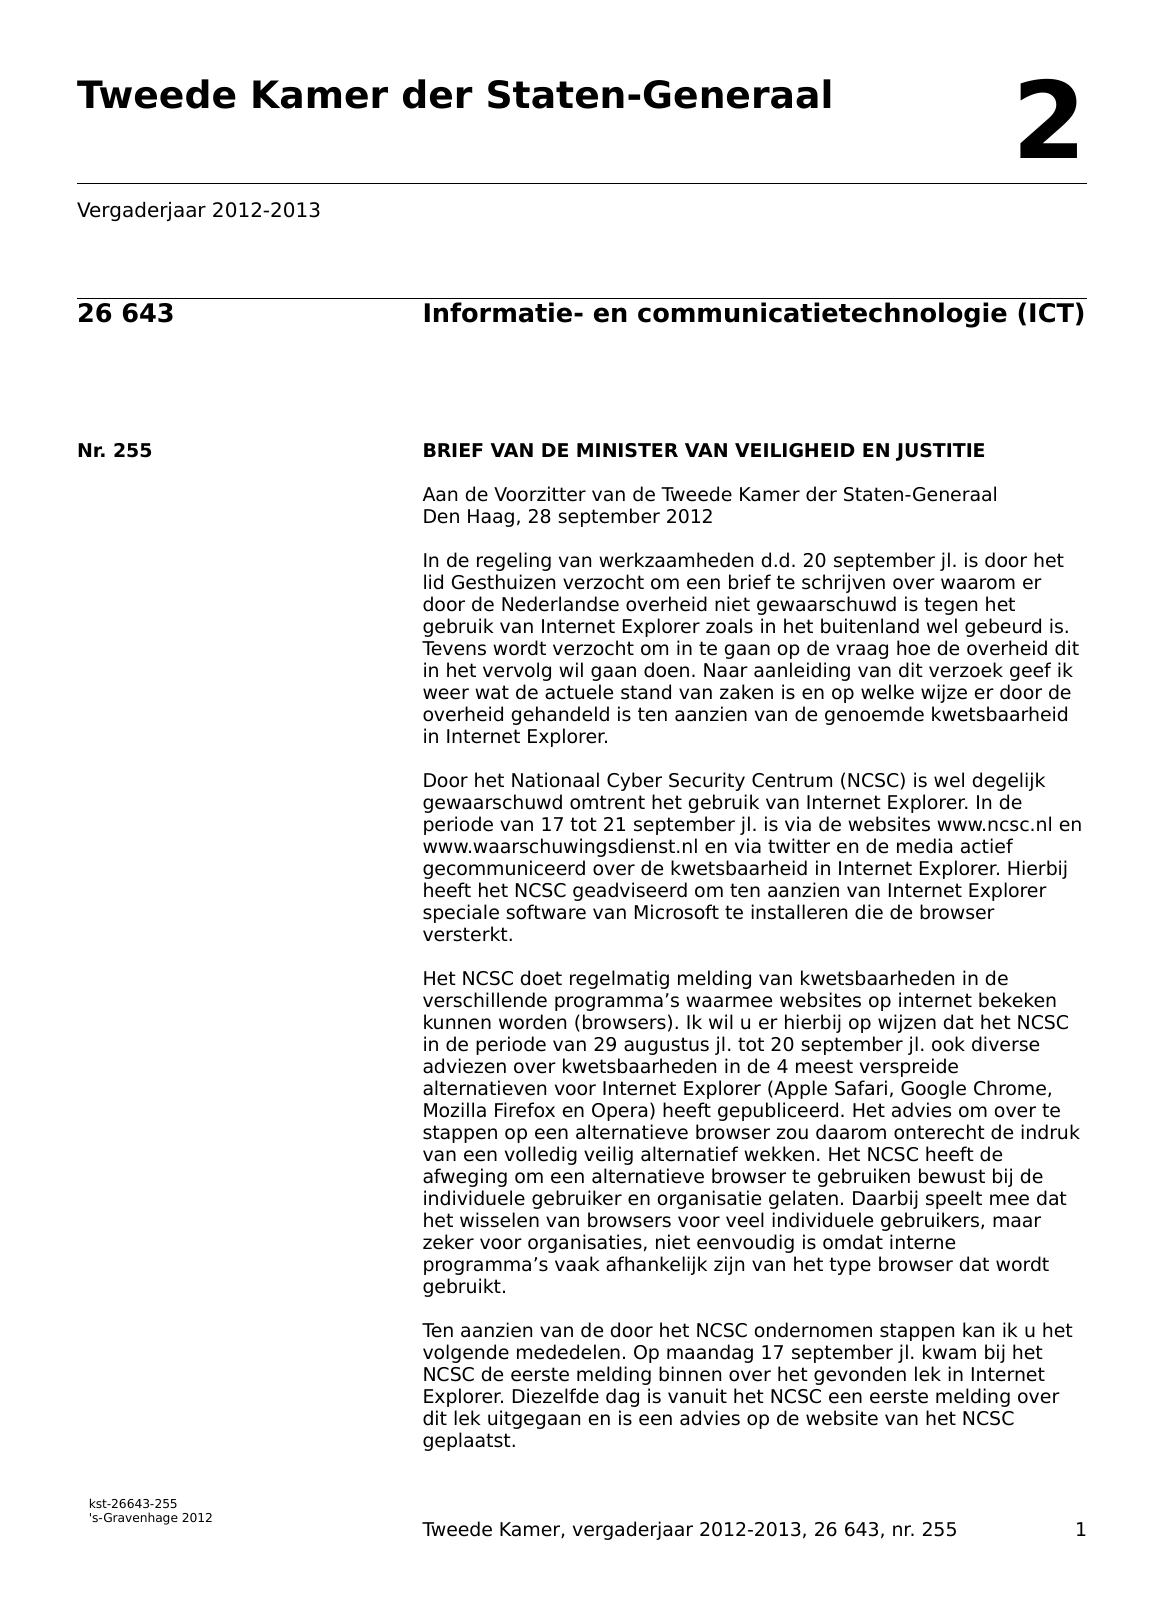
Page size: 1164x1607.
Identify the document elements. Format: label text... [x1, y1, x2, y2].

text Het NCSC doet regelmatig melding van kwetsbaarheden in de verschillende programma’s waarmee websites op internet bekeken kunnen worden (browsers). Ik wil u er hierbij op wijzen dat het NCSC in de periode van 29 augustus jl. tot 20 september jl. ook diverse adviezen over kwetsbaarheden in de 4 meest verspreide alternatieven voor Internet Explorer (Apple Safari, Google Chrome, Mozilla Firefox en Opera) heeft gepubliceerd. Het advies om over te stappen op een alternatieve browser zou daarom onterecht de indruk van een volledig veilig alternatief wekken. Het NCSC heeft de afweging om een alternatieve browser te gebruiken bewust bij de individuele gebruiker en organisatie gelaten. Daarbij speelt mee dat het wisselen van browsers voor veel individuele gebruikers, maar zeker voor organisaties, niet eenvoudig is omdat interne programma’s vaak afhankelijk zijn van het type browser dat wordt gebruikt. [422, 968, 1087, 1298]
text Aan de Voorzitter van de Tweede Kamer der Staten-Generaal [422, 484, 1087, 506]
text 's-Gravenhage 2012 [88, 1511, 323, 1525]
text Ten aanzien van de door het NCSC ondernomen stappen kan ik u het volgende mededelen. Op maandag 17 september jl. kwam bij het NCSC de eerste melding binnen over het gevonden lek in Internet Explorer. Diezelfde dag is vanuit het NCSC een eerste melding over dit lek uitgegaan en is een advies op de website van het NCSC geplaatst. [422, 1320, 1087, 1452]
text kst-26643-255 [88, 1497, 323, 1511]
text Door het Nationaal Cyber Security Centrum (NCSC) is wel degelijk gewaarschuwd omtrent het gebruik van Internet Explorer. In de periode van 17 tot 21 september jl. is via de websites www.ncsc.nl en www.waarschuwingsdienst.nl en via twitter en de media actief gecommuniceerd over de kwetsbaarheid in Internet Explorer. Hierbij heeft het NCSC geadviseerd om ten aanzien van Internet Explorer speciale software van Microsoft te installeren die de browser versterkt. [422, 770, 1087, 946]
subtitle Nr. 255 BRIEF VAN DE MINISTER VAN VEILIGHEID EN JUSTITIE [77, 440, 1087, 462]
subtitle 26 643 Informatie- en communicatietechnologie (ICT) [77, 299, 1087, 329]
text In de regeling van werkzaamheden d.d. 20 september jl. is door het lid Gesthuizen verzocht om een brief te schrijven over waarom er door de Nederlandse overheid niet gewaarschuwd is tegen het gebruik van Internet Explorer zoals in het buitenland wel gebeurd is. Tevens wordt verzocht om in te gaan op de vraag hoe de overheid dit in het vervolg wil gaan doen. Naar aanleiding van dit verzoek geef ik weer wat de actuele stand van zaken is en op welke wijze er door de overheid gehandeld is ten aanzien van de genoemde kwetsbaarheid in Internet Explorer. [422, 550, 1087, 748]
table_header 2 [886, 59, 1087, 183]
table_cell Vergaderjaar 2012-2013 [77, 184, 1087, 298]
table_header Tweede Kamer der Staten-Generaal [77, 59, 886, 183]
text Den Haag, 28 september 2012 [422, 506, 1087, 528]
